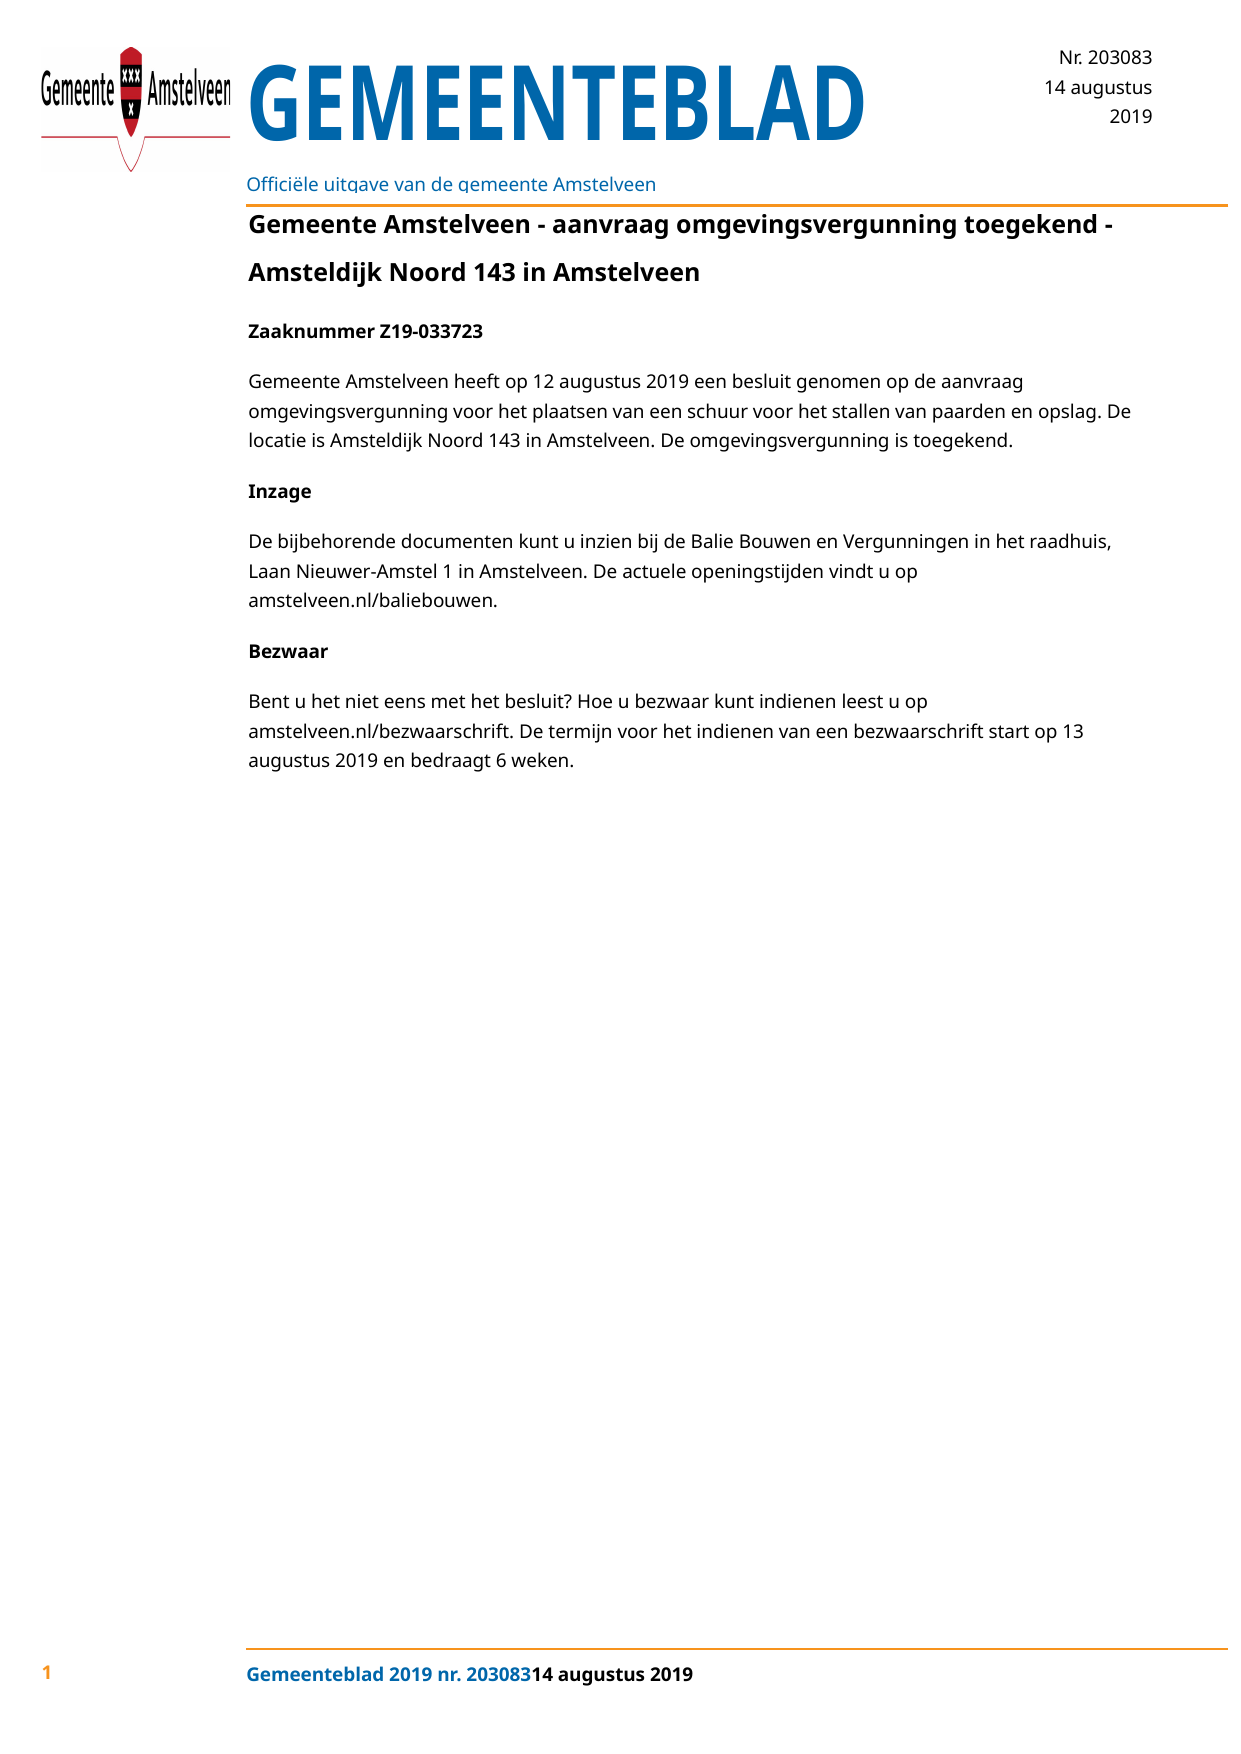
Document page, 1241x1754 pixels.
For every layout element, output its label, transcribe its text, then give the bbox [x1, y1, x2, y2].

text Bent u het niet eens met het besluit? Hoe u bezwaar kunt indienen leest u op amstelveen.nl/bezwaarschrift. De termijn voor het indienen van een bezwaarschrift start op 13 augustus 2019 en bedraagt 6 weken. [248, 688, 1152, 773]
text Gemeente Amstelveen heeft op 12 augustus 2019 een besluit genomen op de aanvraag omgevingsvergunning voor het plaatsen van een schuur voor het stallen van paarden en opslag. De locatie is Amsteldijk Noord 143 in Amstelveen. De omgevingsvergunning is toegekend. [248, 368, 1152, 453]
text Inzage [248, 478, 1152, 504]
text Bezwaar [248, 638, 1152, 664]
text De bijbehorende documenten kunt u inzien bij de Balie Bouwen en Vergunningen in het raadhuis, Laan Nieuwer-Amstel 1 in Amstelveen. De actuele openingstijden vindt u op amstelveen.nl/baliebouwen. [248, 528, 1152, 613]
text Gemeente Amstelveen - aanvraag omgevingsvergunning toegekend - Amsteldijk Noord 143 in Amstelveen [248, 207, 1152, 288]
picture [41, 47, 231, 172]
text Zaaknummer Z19-033723 [248, 318, 1152, 344]
